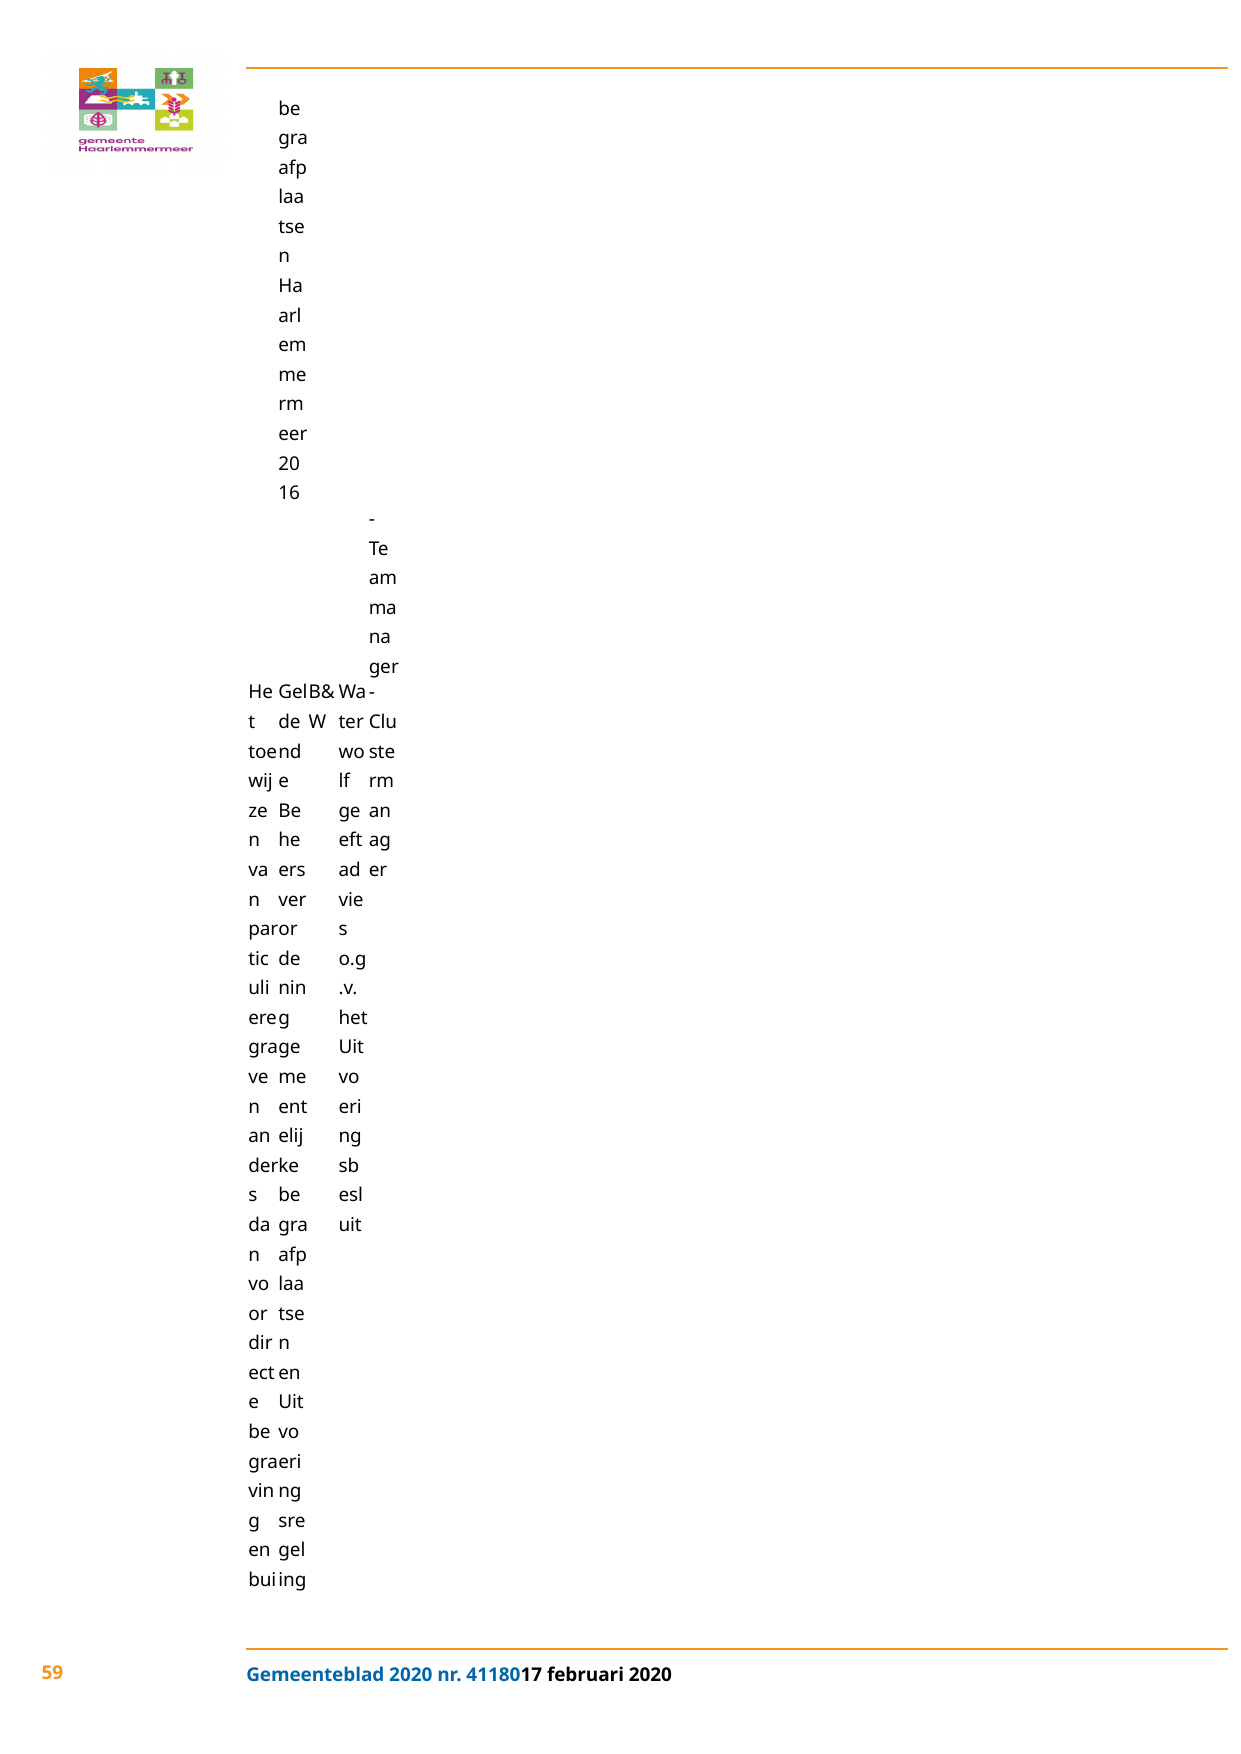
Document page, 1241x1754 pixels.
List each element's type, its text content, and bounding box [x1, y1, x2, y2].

table_cell [369, 95, 398, 505]
table_cell [308, 95, 338, 505]
table_cell - Clustermanager [369, 679, 398, 1592]
table_cell [308, 505, 338, 679]
table_cell begraafplaatsen Haarlemmermeer 2016 [278, 95, 308, 505]
table_cell Het toewijzen van particuliere graven anders dan voor directe begraving en bui [248, 679, 278, 1592]
picture [41, 47, 231, 172]
table_cell [278, 505, 308, 679]
table_cell B&W [308, 679, 338, 1592]
table_cell Waterwolf geeft advies o.g.v. het Uitvoeringsbesluit [338, 679, 368, 1592]
table_cell [338, 505, 368, 679]
table_cell [248, 505, 278, 679]
table_cell - Teammanager [369, 505, 398, 679]
table_cell Geldende Beheersverordening gemeentelijke begraafplaatsen en Uitvoeringsregeling [278, 679, 308, 1592]
table_cell [338, 95, 368, 505]
table_cell [248, 95, 278, 505]
